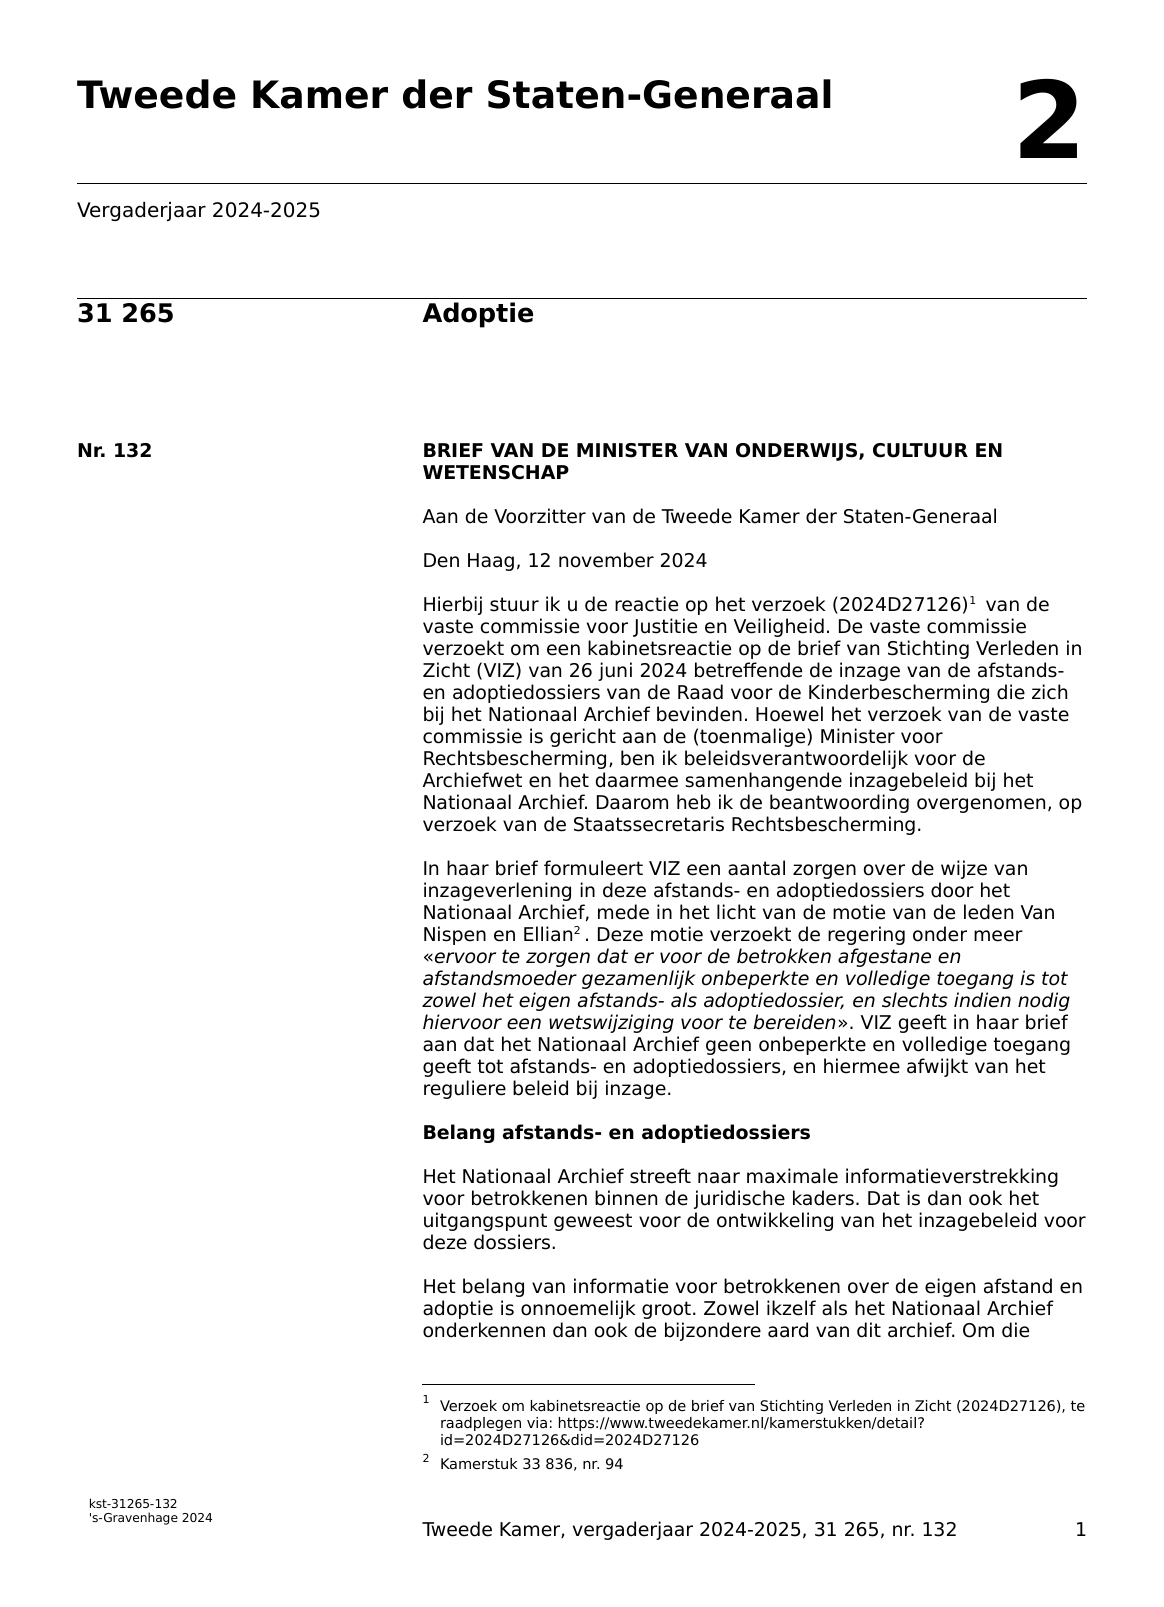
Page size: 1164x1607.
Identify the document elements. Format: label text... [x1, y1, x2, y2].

text Het belang van informatie voor betrokkenen over de eigen afstand en adoptie is onnoemelijk groot. Zowel ikzelf als het Nationaal Archief onderkennen dan ook de bijzondere aard van dit archief. Om die [422, 1276, 1087, 1342]
text Kamerstuk 33 836, nr. 94 [422, 1452, 1087, 1474]
table_header 2 [886, 59, 1087, 183]
text In haar brief formuleert VIZ een aantal zorgen over de wijze van inzageverlening in deze afstands- en adoptiedossiers door het Nationaal Archief, mede in het licht van de motie van de leden Van Nispen en Ellian. Deze motie verzoekt de regering onder meer «ervoor te zorgen dat er voor de betrokken afgestane en afstandsmoeder gezamenlijk onbeperkte en volledige toegang is tot zowel het eigen afstands- als adoptiedossier, en slechts indien nodig hiervoor een wetswijziging voor te bereiden». VIZ geeft in haar brief aan dat het Nationaal Archief geen onbeperkte en volledige toegang geeft tot afstands- en adoptiedossiers, en hiermee afwijkt van het reguliere beleid bij inzage. [422, 858, 1087, 1100]
text 's-Gravenhage 2024 [88, 1511, 323, 1525]
text kst-31265-132 [88, 1497, 323, 1511]
text Aan de Voorzitter van de Tweede Kamer der Staten-Generaal [422, 506, 1087, 528]
text Het Nationaal Archief streeft naar maximale informatieverstrekking voor betrokkenen binnen de juridische kaders. Dat is dan ook het uitgangspunt geweest voor de ontwikkeling van het inzagebeleid voor deze dossiers. [422, 1166, 1087, 1254]
table_header Tweede Kamer der Staten-Generaal [77, 59, 886, 183]
text Den Haag, 12 november 2024 [422, 550, 1087, 572]
subtitle 31 265 Adoptie [77, 299, 1087, 329]
text Hierbij stuur ik u de reactie op het verzoek (2024D27126) van de vaste commissie voor Justitie en Veiligheid. De vaste commissie verzoekt om een kabinetsreactie op de brief van Stichting Verleden in Zicht (VIZ) van 26 juni 2024 betreffende de inzage van de afstands- en adoptiedossiers van de Raad voor de Kinderbescherming die zich bij het Nationaal Archief bevinden. Hoewel het verzoek van de vaste commissie is gericht aan de (toenmalige) Minister voor Rechtsbescherming, ben ik beleidsverantwoordelijk voor de Archiefwet en het daarmee samenhangende inzagebeleid bij het Nationaal Archief. Daarom heb ik de beantwoording overgenomen, op verzoek van de Staatssecretaris Rechtsbescherming. [422, 594, 1087, 836]
text Verzoek om kabinetsreactie op de brief van Stichting Verleden in Zicht (2024D27126), te raadplegen via: https://www.tweedekamer.nl/kamerstukken/detail?id=2024D27126&did=2024D27126 [422, 1393, 1087, 1449]
table_cell Vergaderjaar 2024-2025 [77, 184, 1087, 298]
subtitle Nr. 132 BRIEF VAN DE MINISTER VAN ONDERWIJS, CULTUUR EN WETENSCHAP [77, 440, 1087, 484]
subtitle Belang afstands- en adoptiedossiers [422, 1122, 1087, 1144]
